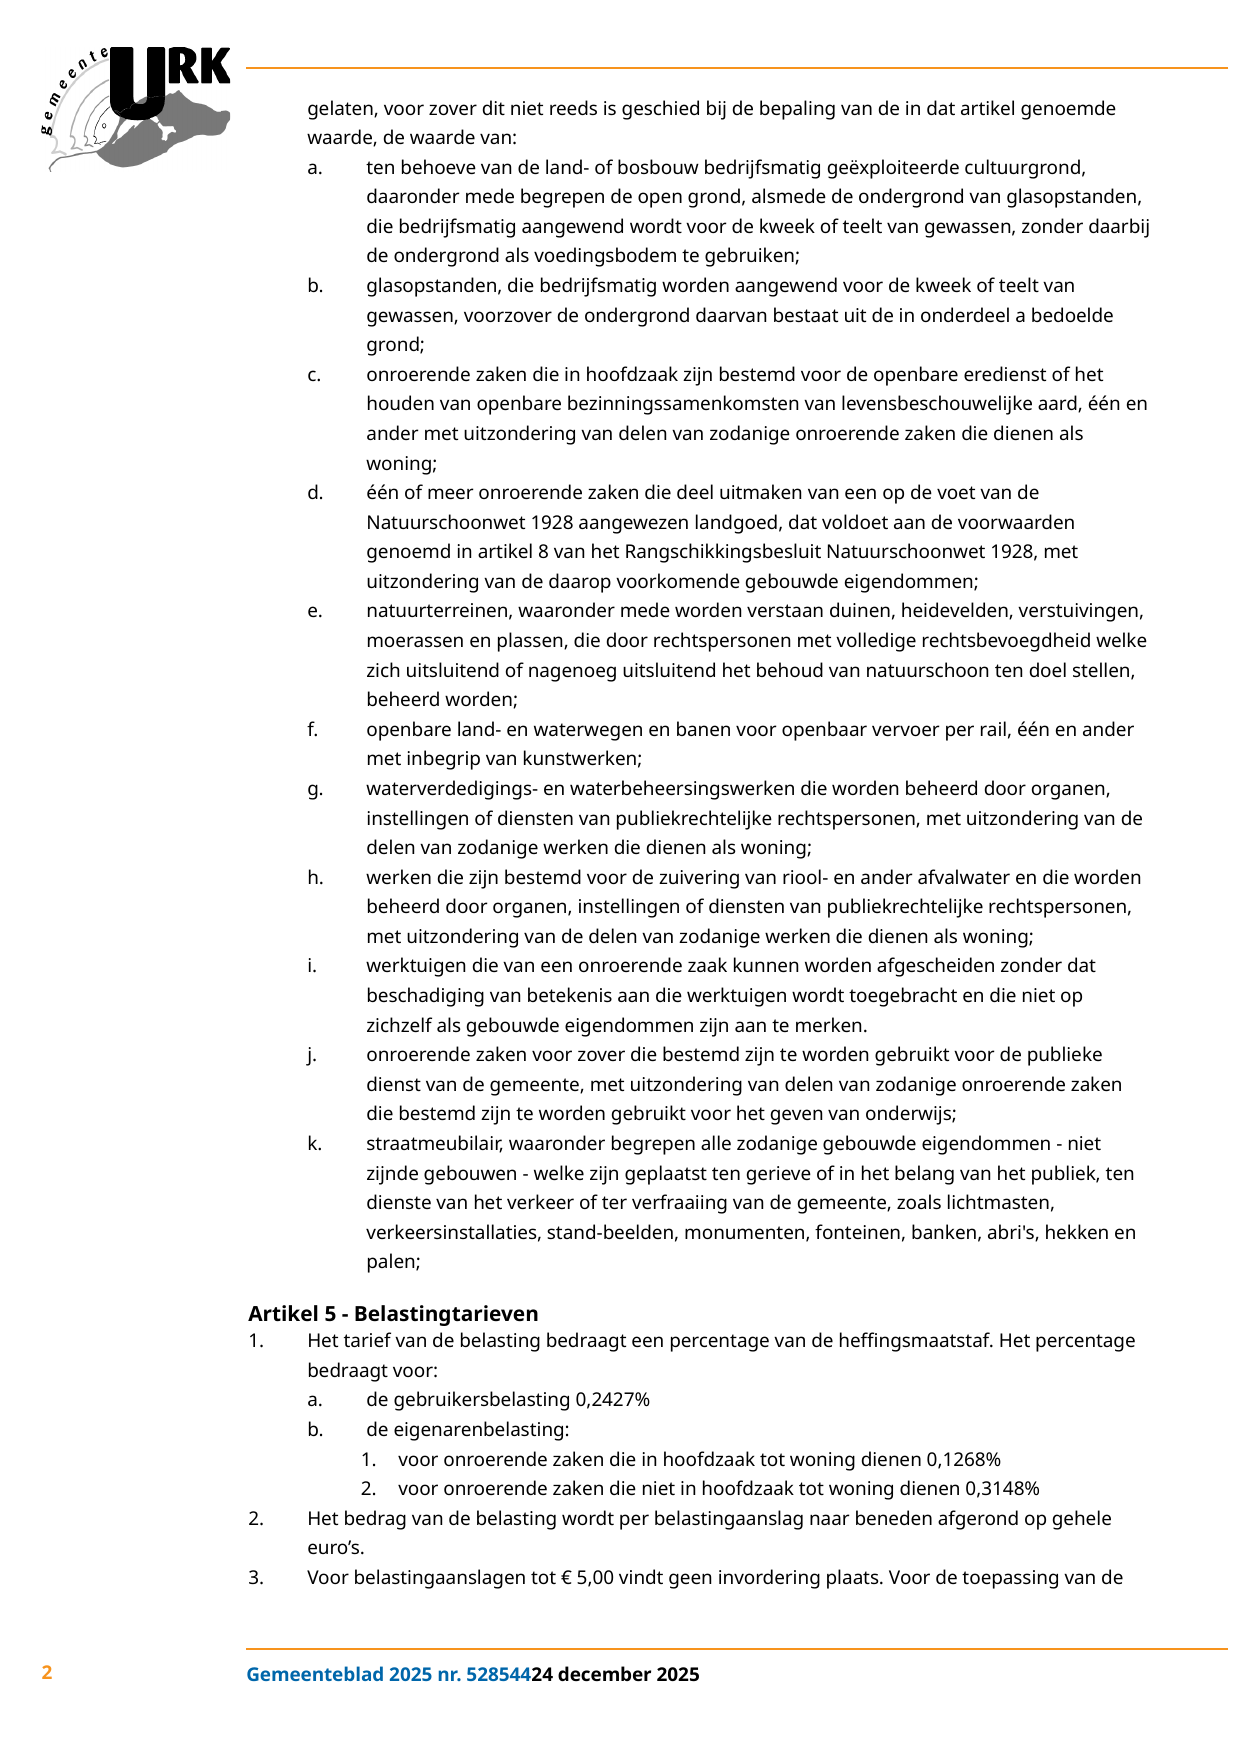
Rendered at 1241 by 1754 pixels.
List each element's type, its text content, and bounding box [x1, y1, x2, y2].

list Het tarief van de belasting bedraagt een percentage van de heffingsmaatstaf. Het percentage bedraagt voor: [248, 1327, 1152, 1383]
list straatmeubilair, waaronder begrepen alle zodanige gebouwde eigendommen - niet zijnde gebouwen - welke zijn geplaatst ten gerieve of in het belang van het publiek, ten dienste van het verkeer of ter verfraaiing van de gemeente, zoals lichtmasten, verkeersinstallaties, stand-beelden, monumenten, fonteinen, banken, abri's, hekken en palen; [307, 1130, 1152, 1274]
list onroerende zaken voor zover die bestemd zijn te worden gebruikt voor de publieke dienst van de gemeente, met uitzondering van delen van zodanige onroerende zaken die bestemd zijn te worden gebruikt voor het geven van onderwijs; [307, 1041, 1152, 1126]
list werktuigen die van een onroerende zaak kunnen worden afgescheiden zonder dat beschadiging van betekenis aan die werktuigen wordt toegebracht en die niet op zichzelf als gebouwde eigendommen zijn aan te merken. [307, 953, 1152, 1038]
list ten behoeve van de land- of bosbouw bedrijfsmatig geëxploiteerde cultuurgrond, daaronder mede begrepen de open grond, alsmede de ondergrond van glasopstanden, die bedrijfsmatig aangewend wordt voor de kweek of teelt van gewassen, zonder daarbij de ondergrond als voedingsbodem te gebruiken; [307, 154, 1152, 268]
list één of meer onroerende zaken die deel uitmaken van een op de voet van de Natuurschoonwet 1928 aangewezen landgoed, dat voldoet aan de voorwaarden genoemd in artikel 8 van het Rangschikkingsbesluit Natuurschoonwet 1928, met uitzondering van de daarop voorkomende gebouwde eigendommen; [307, 479, 1152, 594]
text Artikel 5 - Belastingtarieven [248, 1299, 1152, 1327]
list Het bedrag van de belasting wordt per belastingaanslag naar beneden afgerond op gehele euro’s. [248, 1505, 1152, 1560]
list onroerende zaken die in hoofdzaak zijn bestemd voor de openbare eredienst of het houden van openbare bezinningssamenkomsten van levensbeschouwelijke aard, één en ander met uitzondering van delen van zodanige onroerende zaken die dienen als woning; [307, 361, 1152, 476]
list voor onroerende zaken die niet in hoofdzaak tot woning dienen 0,3148% [361, 1475, 1152, 1501]
list gelaten, voor zover dit niet reeds is geschied bij de bepaling van de in dat artikel genoemde waarde, de waarde van: [248, 95, 1152, 150]
list waterverdedigings- en waterbeheersingswerken die worden beheerd door organen, instellingen of diensten van publiekrechtelijke rechtspersonen, met uitzondering van de delen van zodanige werken die dienen als woning; [307, 775, 1152, 860]
list openbare land- en waterwegen en banen voor openbaar vervoer per rail, één en ander met inbegrip van kunstwerken; [307, 716, 1152, 771]
list de eigenarenbelasting: [307, 1416, 1152, 1442]
list de gebruikersbelasting 0,2427% [307, 1387, 1152, 1412]
list glasopstanden, die bedrijfsmatig worden aangewend voor de kweek of teelt van gewassen, voorzover de ondergrond daarvan bestaat uit de in onderdeel a bedoelde grond; [307, 272, 1152, 357]
list werken die zijn bestemd voor de zuivering van riool- en ander afvalwater en die worden beheerd door organen, instellingen of diensten van publiekrechtelijke rechtspersonen, met uitzondering van de delen van zodanige werken die dienen als woning; [307, 864, 1152, 949]
list Voor belastingaanslagen tot € 5,00 vindt geen invordering plaats. Voor de toepassing van de [248, 1564, 1152, 1590]
picture [41, 47, 231, 172]
list voor onroerende zaken die in hoofdzaak tot woning dienen 0,1268% [361, 1446, 1152, 1471]
list natuurterreinen, waaronder mede worden verstaan duinen, heidevelden, verstuivingen, moerassen en plassen, die door rechtspersonen met volledige rechtsbevoegdheid welke zich uitsluitend of nagenoeg uitsluitend het behoud van natuurschoon ten doel stellen, beheerd worden; [307, 598, 1152, 712]
